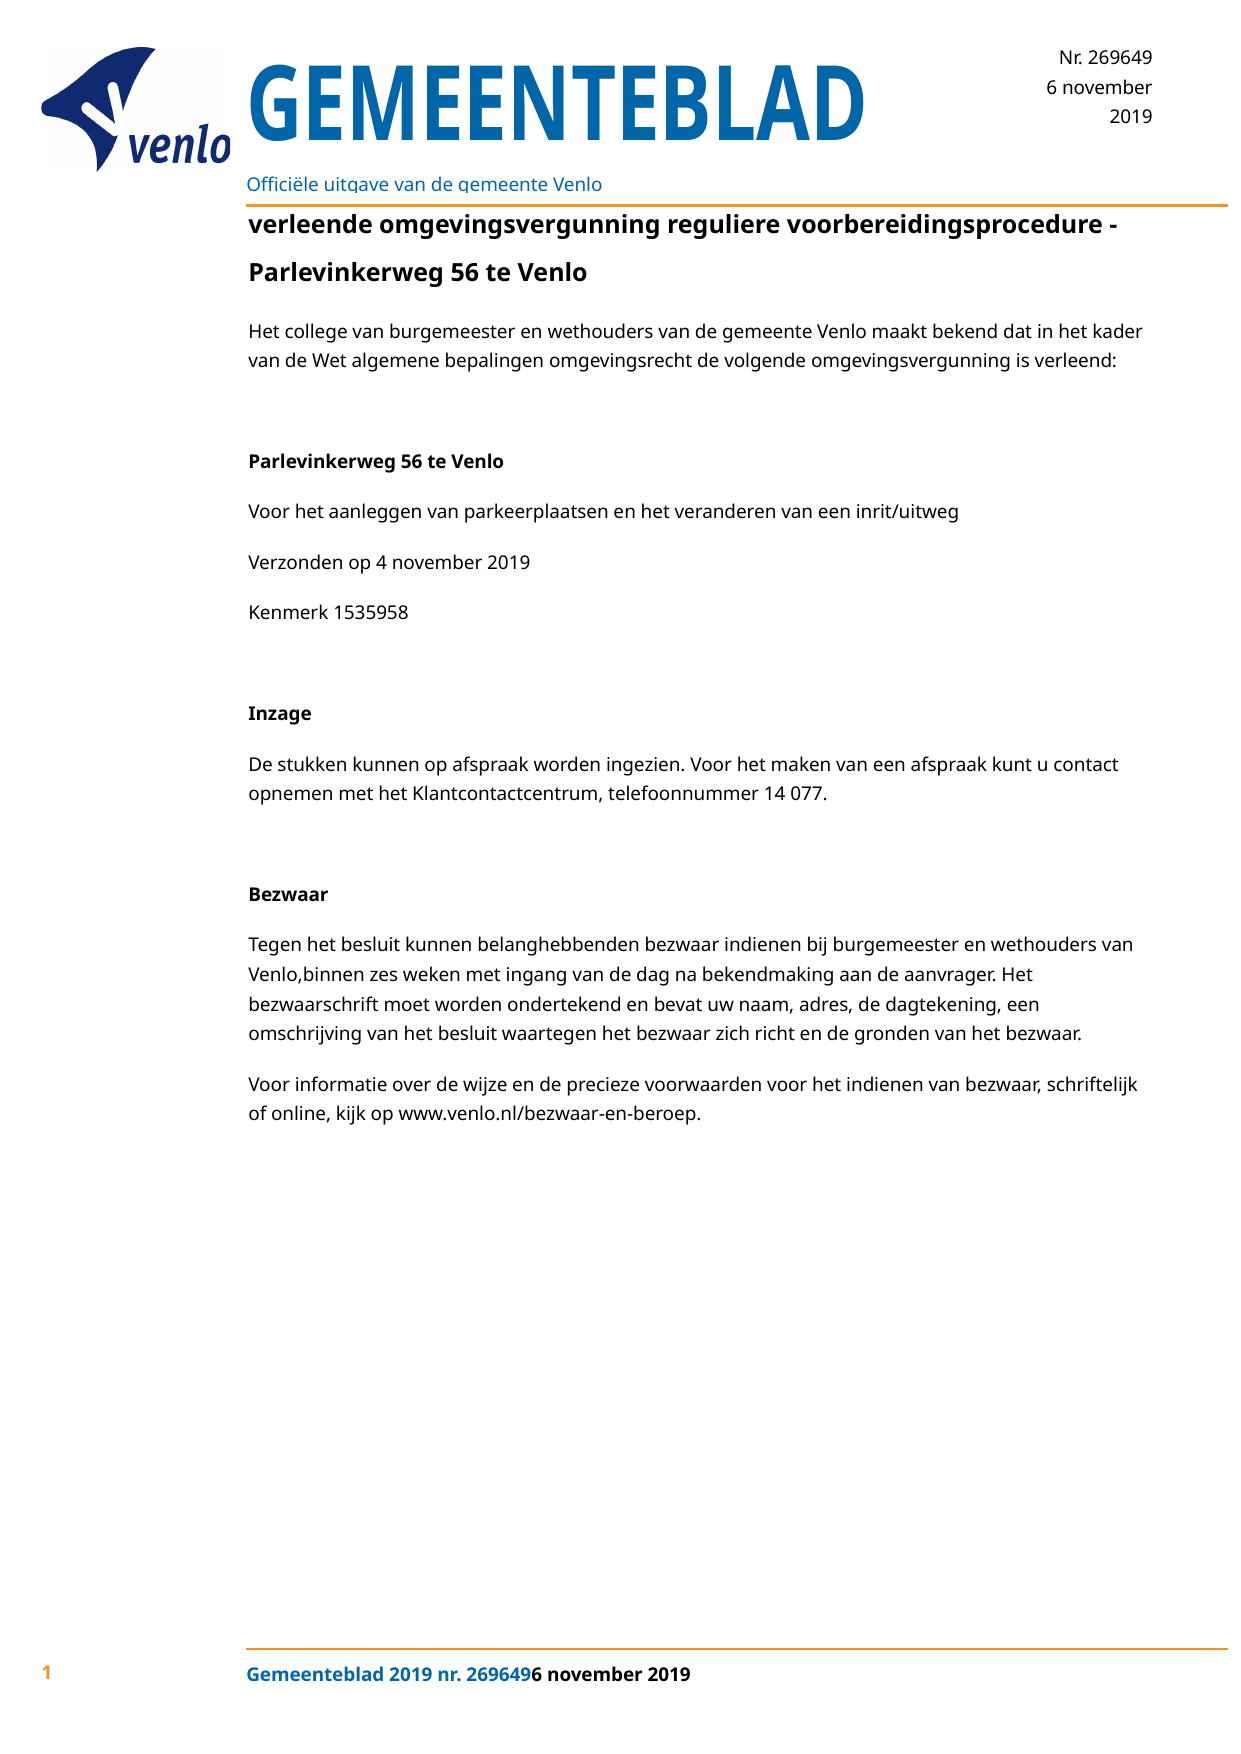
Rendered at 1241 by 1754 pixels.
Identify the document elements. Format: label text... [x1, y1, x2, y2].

text Het college van burgemeester en wethouders van de gemeente Venlo maakt bekend dat in het kader van de Wet algemene bepalingen omgevingsrecht de volgende omgevingsvergunning is verleend: [248, 318, 1152, 373]
text Bezwaar [248, 881, 1152, 907]
text Voor het aanleggen van parkeerplaatsen en het veranderen van een inrit/uitweg [248, 499, 1152, 524]
text Voor informatie over de wijze en de precieze voorwaarden voor het indienen van bezwaar, schriftelijk of online, kijk op www.venlo.nl/bezwaar-en-beroep. [248, 1071, 1152, 1126]
text Inzage [248, 700, 1152, 726]
text Tegen het besluit kunnen belanghebbenden bezwaar indienen bij burgemeester en wethouders van Venlo,binnen zes weken met ingang van de dag na bekendmaking aan de aanvrager. Het bezwaarschrift moet worden ondertekend en bevat uw naam, adres, de dagtekening, een omschrijving van het besluit waartegen het bezwaar zich richt en de gronden van het bezwaar. [248, 932, 1152, 1046]
text Parlevinkerweg 56 te Venlo [248, 448, 1152, 474]
text Verzonden op 4 november 2019 [248, 549, 1152, 575]
text Kenmerk 1535958 [248, 599, 1152, 625]
text De stukken kunnen op afspraak worden ingezien. Voor het maken van een afspraak kunt u contact opnemen met het Klantcontactcentrum, telefoonnummer 14 077. [248, 751, 1152, 806]
picture [41, 47, 231, 172]
text verleende omgevingsvergunning reguliere voorbereidingsprocedure - Parlevinkerweg 56 te Venlo [248, 207, 1152, 288]
